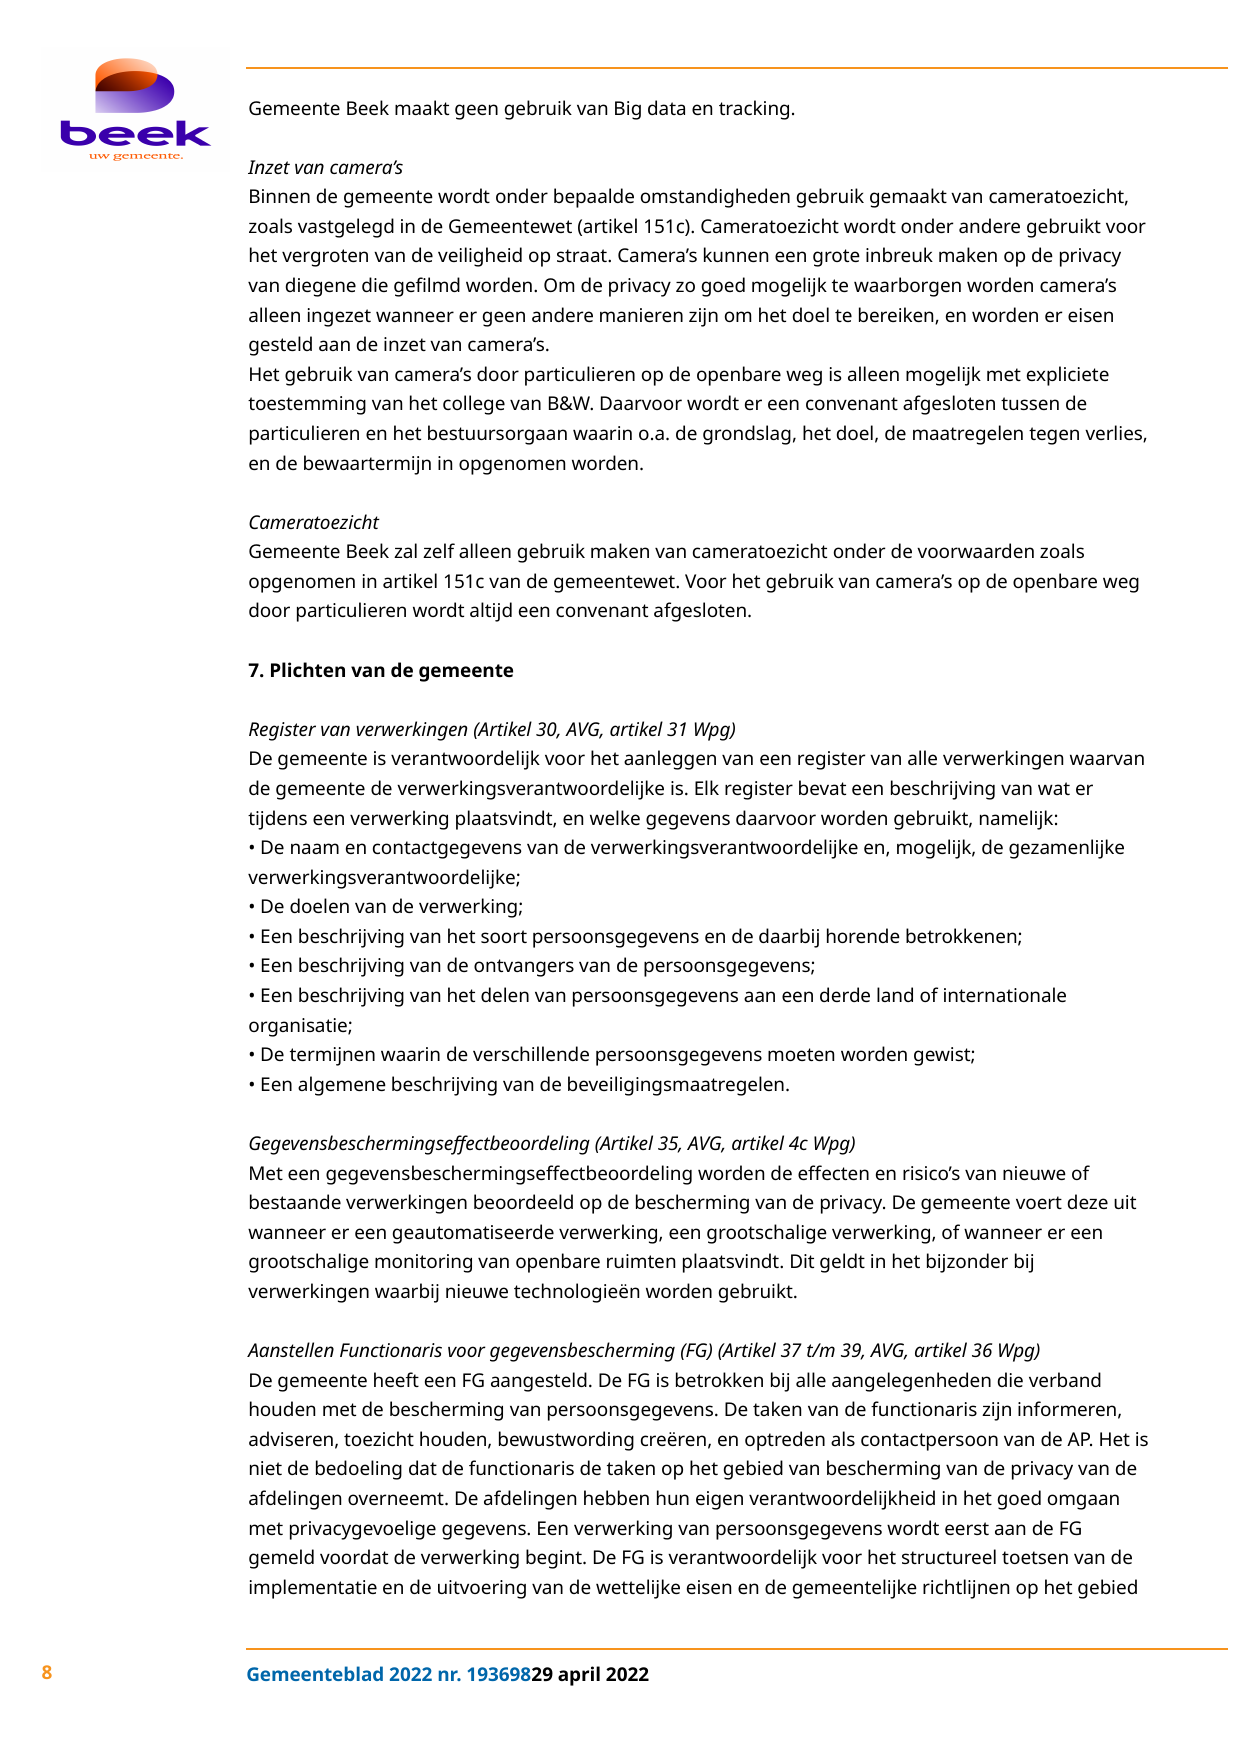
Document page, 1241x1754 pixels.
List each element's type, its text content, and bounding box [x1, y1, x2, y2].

text Binnen de gemeente wordt onder bepaalde omstandigheden gebruik gemaakt van cameratoezicht, zoals vastgelegd in de Gemeentewet (artikel 151c). Cameratoezicht wordt onder andere gebruikt voor het vergroten van de veiligheid op straat. Camera’s kunnen een grote inbreuk maken op de privacy van diegene die gefilmd worden. Om de privacy zo goed mogelijk te waarborgen worden camera’s alleen ingezet wanneer er geen andere manieren zijn om het doel te bereiken, en worden er eisen gesteld aan de inzet van camera’s. [248, 183, 1152, 357]
text Cameratoezicht [248, 509, 1152, 535]
text Register van verwerkingen (Artikel 30, AVG, artikel 31 Wpg) [248, 716, 1152, 742]
text De gemeente heeft een FG aangesteld. De FG is betrokken bij alle aangelegenheden die verband houden met de bescherming van persoonsgegevens. De taken van de functionaris zijn informeren, adviseren, toezicht houden, bewustwording creëren, en optreden als contactpersoon van de AP. Het is niet de bedoeling dat de functionaris de taken op het gebied van bescherming van de privacy van de afdelingen overneemt. De afdelingen hebben hun eigen verantwoordelijkheid in het goed omgaan met privacygevoelige gegevens. Een verwerking van persoonsgegevens wordt eerst aan de FG gemeld voordat de verwerking begint. De FG is verantwoordelijk voor het structureel toetsen van de [248, 1367, 1152, 1570]
text Inzet van camera’s [248, 154, 1152, 180]
text • Een beschrijving van de ontvangers van de persoonsgegevens; [248, 953, 1152, 978]
text implementatie en de uitvoering van de wettelijke eisen en de gemeentelijke richtlijnen op het gebied [248, 1574, 1152, 1600]
text Het gebruik van camera’s door particulieren op de openbare weg is alleen mogelijk met expliciete toestemming van het college van B&W. Daarvoor wordt er een convenant afgesloten tussen de particulieren en het bestuursorgaan waarin o.a. de grondslag, het doel, de maatregelen tegen verlies, en de bewaartermijn in opgenomen worden. [248, 361, 1152, 476]
text Gegevensbeschermingseffectbeoordeling (Artikel 35, AVG, artikel 4c Wpg) [248, 1130, 1152, 1156]
text • Een algemene beschrijving van de beveiligingsmaatregelen. [248, 1071, 1152, 1097]
text De gemeente is verantwoordelijk voor het aanleggen van een register van alle verwerkingen waarvan de gemeente de verwerkingsverantwoordelijke is. Elk register bevat een beschrijving van wat er tijdens een verwerking plaatsvindt, en welke gegevens daarvoor worden gebruikt, namelijk: [248, 746, 1152, 831]
text • De naam en contactgegevens van de verwerkingsverantwoordelijke en, mogelijk, de gezamenlijke verwerkingsverantwoordelijke; [248, 834, 1152, 890]
text Aanstellen Functionaris voor gegevensbescherming (FG) (Artikel 37 t/m 39, AVG, artikel 36 Wpg) [248, 1337, 1152, 1363]
text • Een beschrijving van het soort persoonsgegevens en de daarbij horende betrokkenen; [248, 923, 1152, 949]
text • Een beschrijving van het delen van persoonsgegevens aan een derde land of internationale organisatie; [248, 982, 1152, 1038]
picture [41, 47, 231, 172]
text Gemeente Beek zal zelf alleen gebruik maken van cameratoezicht onder de voorwaarden zoals opgenomen in artikel 151c van de gemeentewet. Voor het gebruik van camera’s op de openbare weg door particulieren wordt altijd een convenant afgesloten. [248, 538, 1152, 623]
text • De termijnen waarin de verschillende persoonsgegevens moeten worden gewist; [248, 1041, 1152, 1067]
text • De doelen van de verwerking; [248, 893, 1152, 919]
text 7. Plichten van de gemeente [248, 657, 1152, 683]
text Met een gegevensbeschermingseffectbeoordeling worden de effecten en risico’s van nieuwe of bestaande verwerkingen beoordeeld op de bescherming van de privacy. De gemeente voert deze uit wanneer er een geautomatiseerde verwerking, een grootschalige verwerking, of wanneer er een grootschalige monitoring van openbare ruimten plaatsvindt. Dit geldt in het bijzonder bij verwerkingen waarbij nieuwe technologieën worden gebruikt. [248, 1160, 1152, 1304]
text Gemeente Beek maakt geen gebruik van Big data en tracking. [248, 95, 1152, 121]
